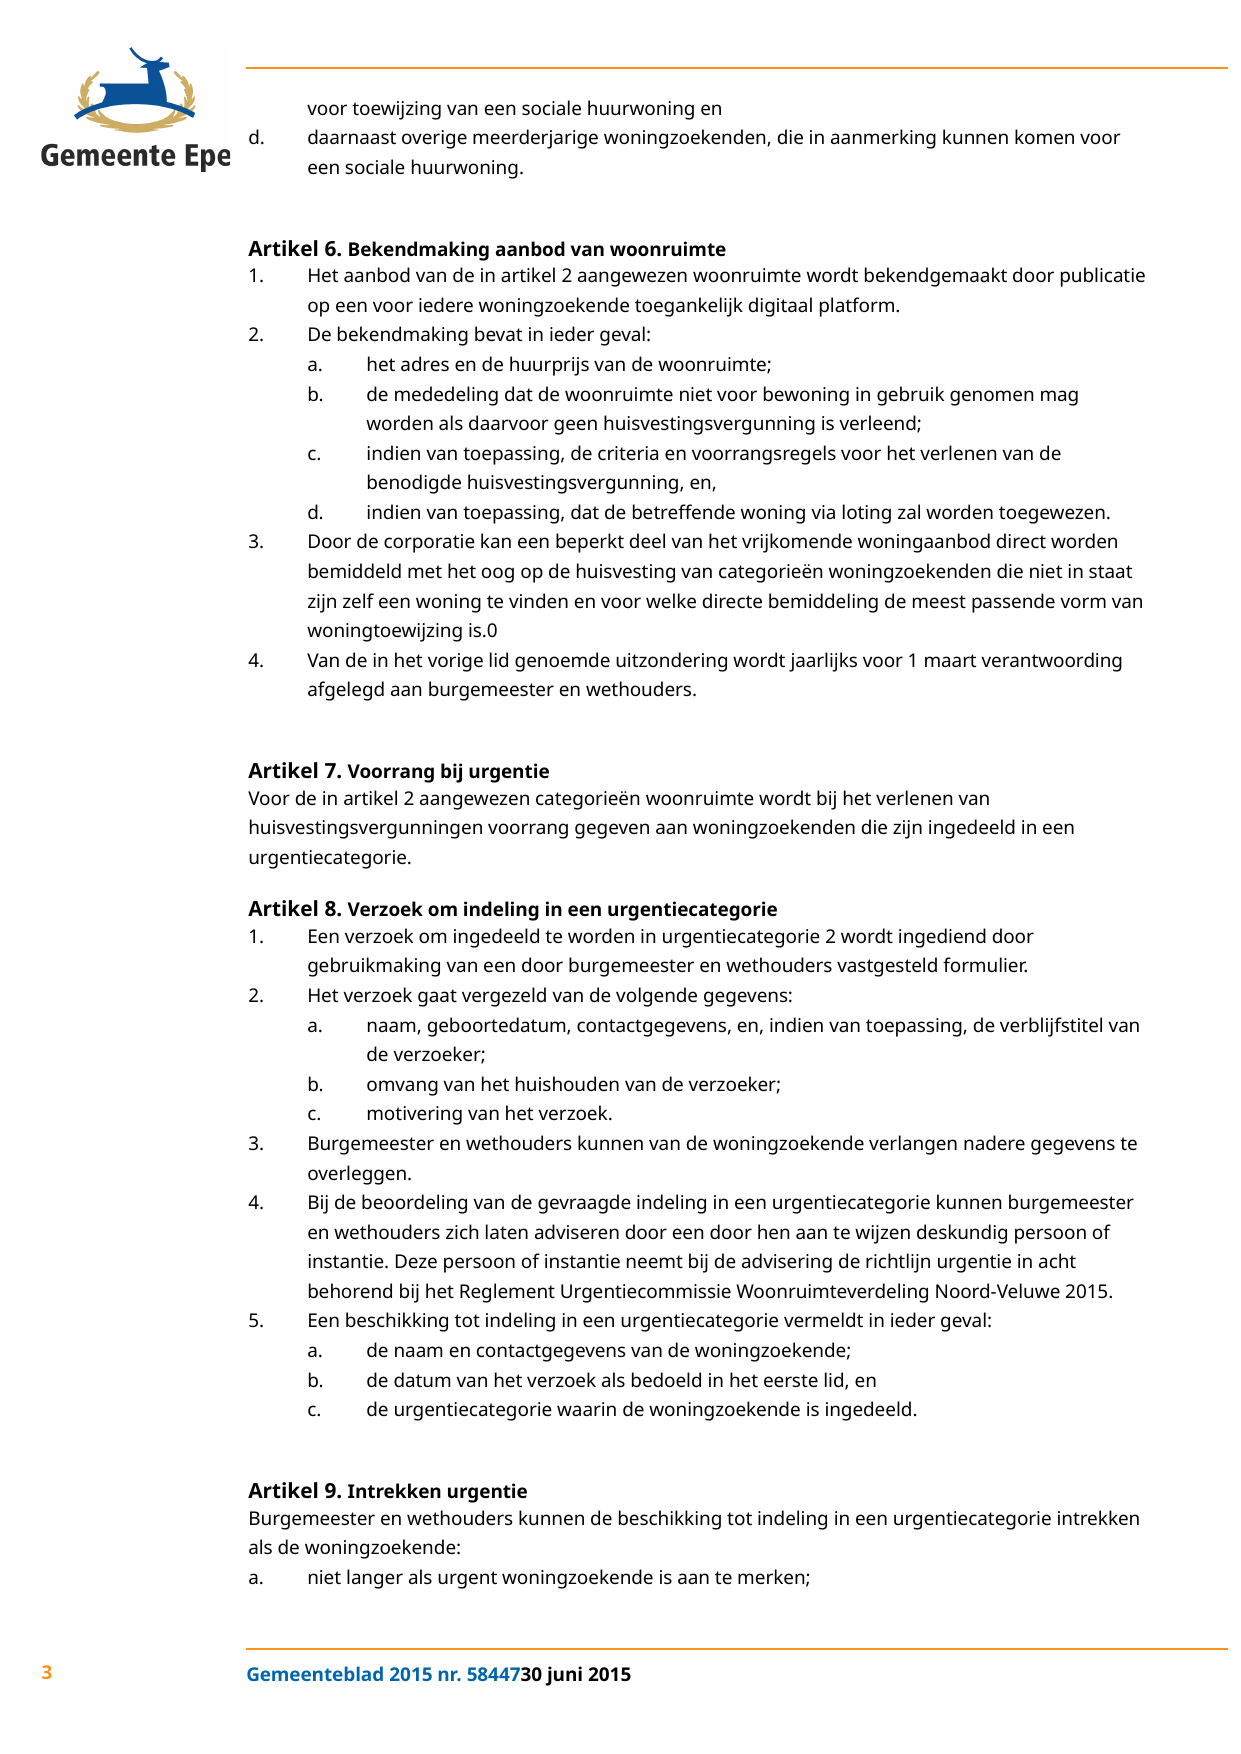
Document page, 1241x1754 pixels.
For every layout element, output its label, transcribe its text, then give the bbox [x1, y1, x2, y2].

list naam, geboortedatum, contactgegevens, en, indien van toepassing, de verblijfstitel van de verzoeker; [307, 1012, 1152, 1067]
list Een verzoek om ingedeeld te worden in urgentiecategorie 2 wordt ingediend door gebruikmaking van een door burgemeester en wethouders vastgesteld formulier. [248, 923, 1152, 978]
list Bij de beoordeling van de gevraagde indeling in een urgentiecategorie kunnen burgemeester en wethouders zich laten adviseren door een door hen aan te wijzen deskundig persoon of instantie. Deze persoon of instantie neemt bij de advisering de richtlijn urgentie in acht behorend bij het Reglement Urgentiecommissie Woonruimteverdeling Noord-Veluwe 2015. [248, 1189, 1152, 1304]
text Burgemeester en wethouders kunnen de beschikking tot indeling in een urgentiecategorie intrekken als de woningzoekende: [248, 1505, 1152, 1560]
list voor toewijzing van een sociale huurwoning en [248, 95, 1152, 121]
list Door de corporatie kan een beperkt deel van het vrijkomende woningaanbod direct worden bemiddeld met het oog op de huisvesting van categorieën woningzoekenden die niet in staat zijn zelf een woning te vinden en voor welke directe bemiddeling de meest passende vorm van woningtoewijzing is.0 [248, 529, 1152, 643]
list De bekendmaking bevat in ieder geval: [248, 322, 1152, 347]
list de urgentiecategorie waarin de woningzoekende is ingedeeld. [307, 1396, 1152, 1422]
list daarnaast overige meerderjarige woningzoekenden, die in aanmerking kunnen komen voor een sociale huurwoning. [248, 124, 1152, 180]
list de naam en contactgegevens van de woningzoekende; [307, 1337, 1152, 1363]
list motivering van het verzoek. [307, 1101, 1152, 1126]
list niet langer als urgent woningzoekende is aan te merken; [248, 1564, 1152, 1590]
picture [41, 47, 231, 172]
text Artikel 8. Verzoek om indeling in een urgentiecategorie [248, 894, 1152, 923]
list het adres en de huurprijs van de woonruimte; [307, 351, 1152, 377]
list indien van toepassing, de criteria en voorrangsregels voor het verlenen van de benodigde huisvestingsvergunning, en, [307, 440, 1152, 495]
text Artikel 9. Intrekken urgentie [248, 1476, 1152, 1505]
text Artikel 6. Bekendmaking aanbod van woonruimte [248, 234, 1152, 262]
text Artikel 7. Voorrang bij urgentie [248, 757, 1152, 785]
list de mededeling dat de woonruimte niet voor bewoning in gebruik genomen mag worden als daarvoor geen huisvestingsvergunning is verleend; [307, 381, 1152, 436]
list Een beschikking tot indeling in een urgentiecategorie vermeldt in ieder geval: [248, 1308, 1152, 1333]
text Voor de in artikel 2 aangewezen categorieën woonruimte wordt bij het verlenen van huisvestingsvergunningen voorrang gegeven aan woningzoekenden die zijn ingedeeld in een urgentiecategorie. [248, 785, 1152, 870]
list Van de in het vorige lid genoemde uitzondering wordt jaarlijks voor 1 maart verantwoording afgelegd aan burgemeester en wethouders. [248, 647, 1152, 702]
list Het verzoek gaat vergezeld van de volgende gegevens: [248, 982, 1152, 1008]
list Het aanbod van de in artikel 2 aangewezen woonruimte wordt bekendgemaakt door publicatie op een voor iedere woningzoekende toegankelijk digitaal platform. [248, 262, 1152, 318]
list omvang van het huishouden van de verzoeker; [307, 1071, 1152, 1097]
list Burgemeester en wethouders kunnen van de woningzoekende verlangen nadere gegevens te overleggen. [248, 1130, 1152, 1185]
list indien van toepassing, dat de betreffende woning via loting zal worden toegewezen. [307, 499, 1152, 525]
list de datum van het verzoek als bedoeld in het eerste lid, en [307, 1367, 1152, 1392]
